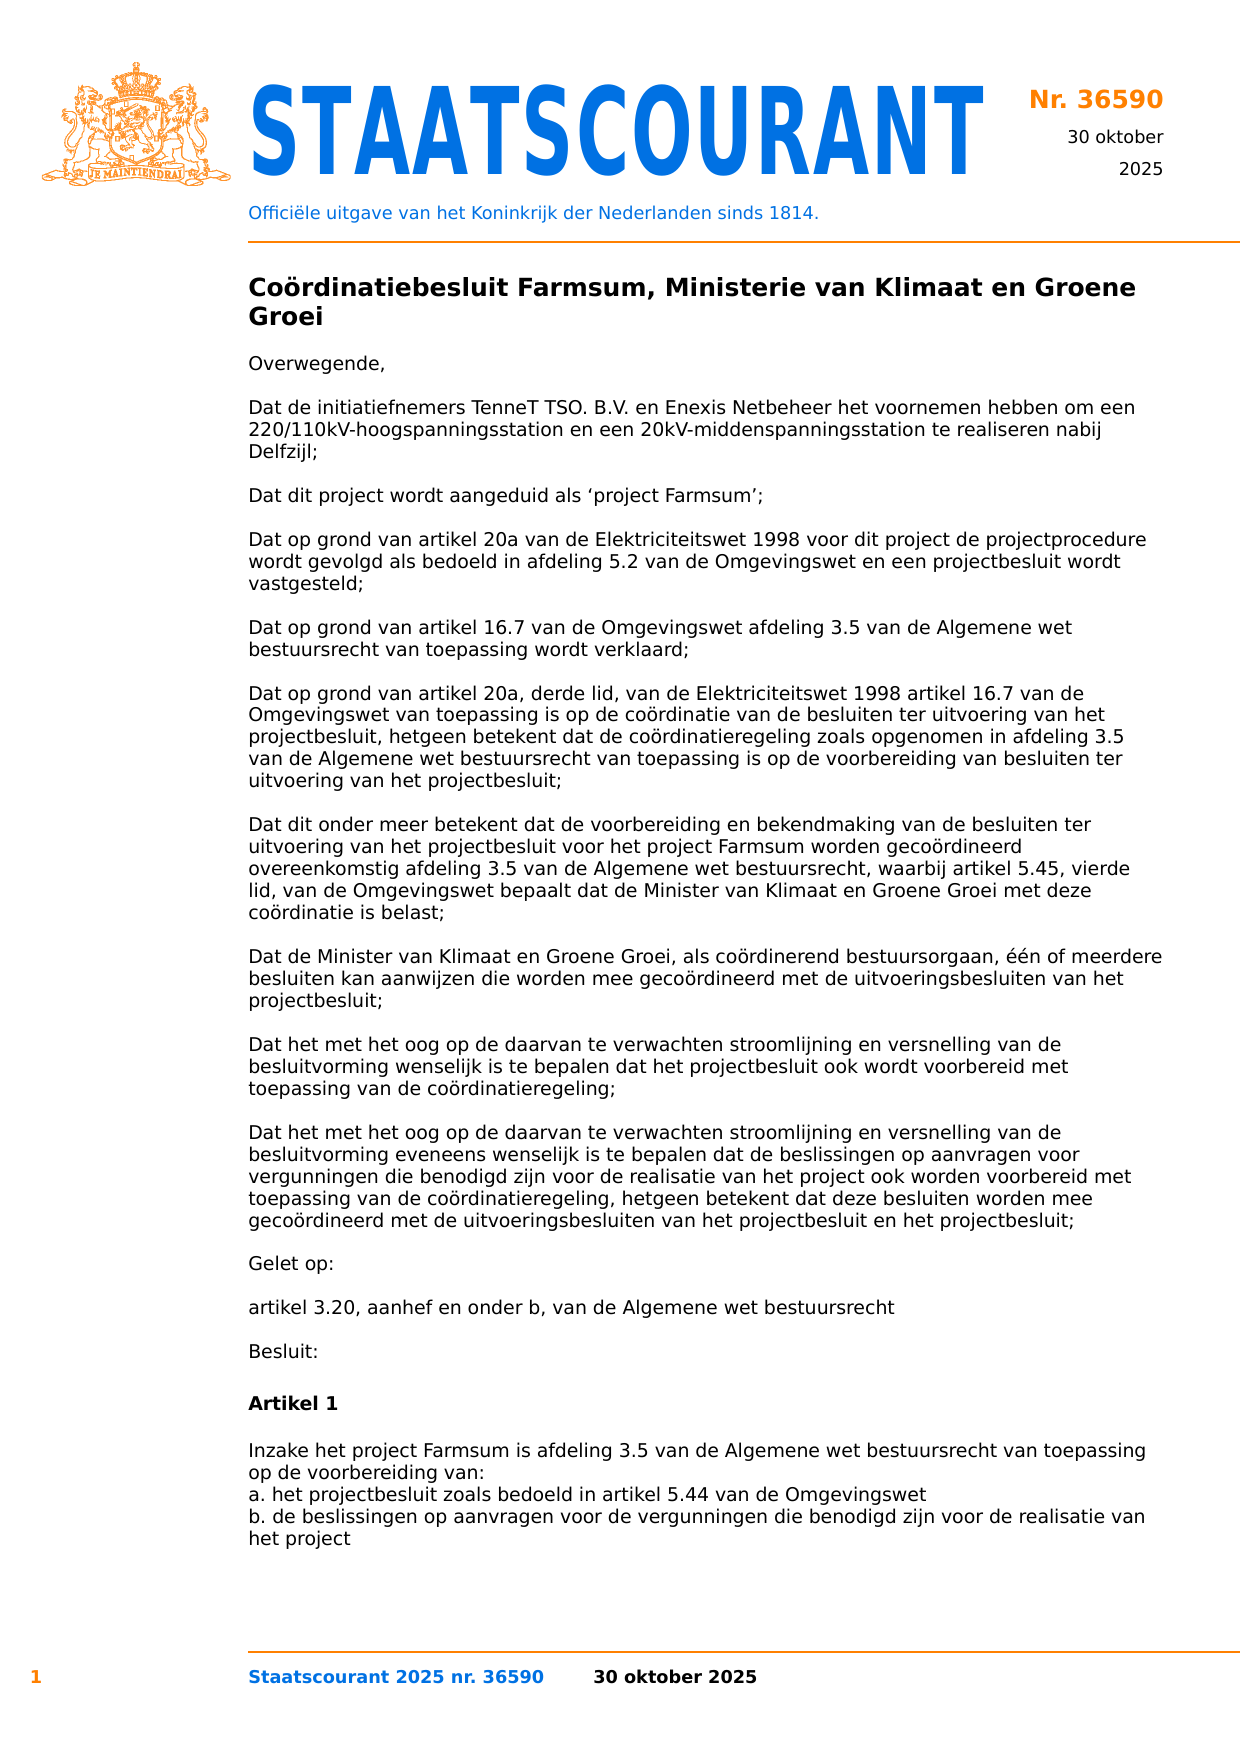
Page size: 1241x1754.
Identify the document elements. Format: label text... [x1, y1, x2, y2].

text b. de beslissingen op aanvragen voor de vergunningen die benodigd zijn voor de realisatie van het project [248, 1506, 1163, 1550]
table_cell 2025 [998, 153, 1240, 203]
text Besluit: [248, 1341, 1163, 1363]
table_cell 30 oktober [998, 121, 1240, 153]
subtitle Coördinatiebesluit Farmsum, Ministerie van Klimaat en Groene Groei [248, 273, 1163, 331]
text Dat de Minister van Klimaat en Groene Groei, als coördinerend bestuursorgaan, één of meerdere besluiten kan aanwijzen die worden mee gecoördineerd met de uitvoeringsbesluiten van het projectbesluit; [248, 946, 1163, 1012]
text Dat op grond van artikel 16.7 van de Omgevingswet afdeling 3.5 van de Algemene wet bestuursrecht van toepassing wordt verklaard; [248, 617, 1163, 661]
text Dat op grond van artikel 20a van de Elektriciteitswet 1998 voor dit project de projectprocedure wordt gevolgd als bedoeld in afdeling 5.2 van de Omgevingswet en een projectbesluit wordt vastgesteld; [248, 529, 1163, 595]
text Overwegende, [248, 353, 1163, 375]
text Dat de initiatiefnemers TenneT TSO. B.V. en Enexis Netbeheer het voornemen hebben om een 220/110kV-hoogspanningsstation en een 20kV-middenspanningsstation te realiseren nabij Delfzijl; [248, 397, 1163, 463]
table_header [25, 62, 248, 241]
table_cell Officiële uitgave van het Koninkrijk der Nederlanden sinds 1814. [248, 203, 1240, 241]
text Dat op grond van artikel 20a, derde lid, van de Elektriciteitswet 1998 artikel 16.7 van de Omgevingswet van toepassing is op de coördinatie van de besluiten ter uitvoering van het projectbesluit, hetgeen betekent dat de coördinatieregeling zoals opgenomen in afdeling 3.5 van de Algemene wet bestuursrecht van toepassing is op de voorbereiding van besluiten ter uitvoering van het projectbesluit; [248, 682, 1163, 792]
picture [41, 62, 231, 186]
text artikel 3.20, aanhef en onder b, van de Algemene wet bestuursrecht [248, 1297, 1163, 1319]
text Dat dit project wordt aangeduid als ‘project Farmsum’; [248, 485, 1163, 507]
text Dat het met het oog op de daarvan te verwachten stroomlijning en versnelling van de besluitvorming eveneens wenselijk is te bepalen dat de beslissingen op aanvragen voor vergunningen die benodigd zijn voor de realisatie van het project ook worden voorbereid met toepassing van de coördinatieregeling, hetgeen betekent dat deze besluiten worden mee gecoördineerd met de uitvoeringsbesluiten van het projectbesluit en het projectbesluit; [248, 1122, 1163, 1231]
text Dat dit onder meer betekent dat de voorbereiding en bekendmaking van de besluiten ter uitvoering van het projectbesluit voor het project Farmsum worden gecoördineerd overeenkomstig afdeling 3.5 van de Algemene wet bestuursrecht, waarbij artikel 5.45, vierde lid, van de Omgevingswet bepaalt dat de Minister van Klimaat en Groene Groei met deze coördinatie is belast; [248, 814, 1163, 924]
text Inzake het project Farmsum is afdeling 3.5 van de Algemene wet bestuursrecht van toepassing op de voorbereiding van: [248, 1440, 1163, 1484]
table_header STAATSCOURANT [248, 62, 998, 203]
text Gelet op: [248, 1253, 1163, 1275]
table_header Nr. 36590 [998, 62, 1240, 121]
subtitle Artikel 1 [248, 1393, 1163, 1415]
text Dat het met het oog op de daarvan te verwachten stroomlijning en versnelling van de besluitvorming wenselijk is te bepalen dat het projectbesluit ook wordt voorbereid met toepassing van de coördinatieregeling; [248, 1034, 1163, 1100]
text a. het projectbesluit zoals bedoeld in artikel 5.44 van de Omgevingswet [248, 1484, 1163, 1506]
